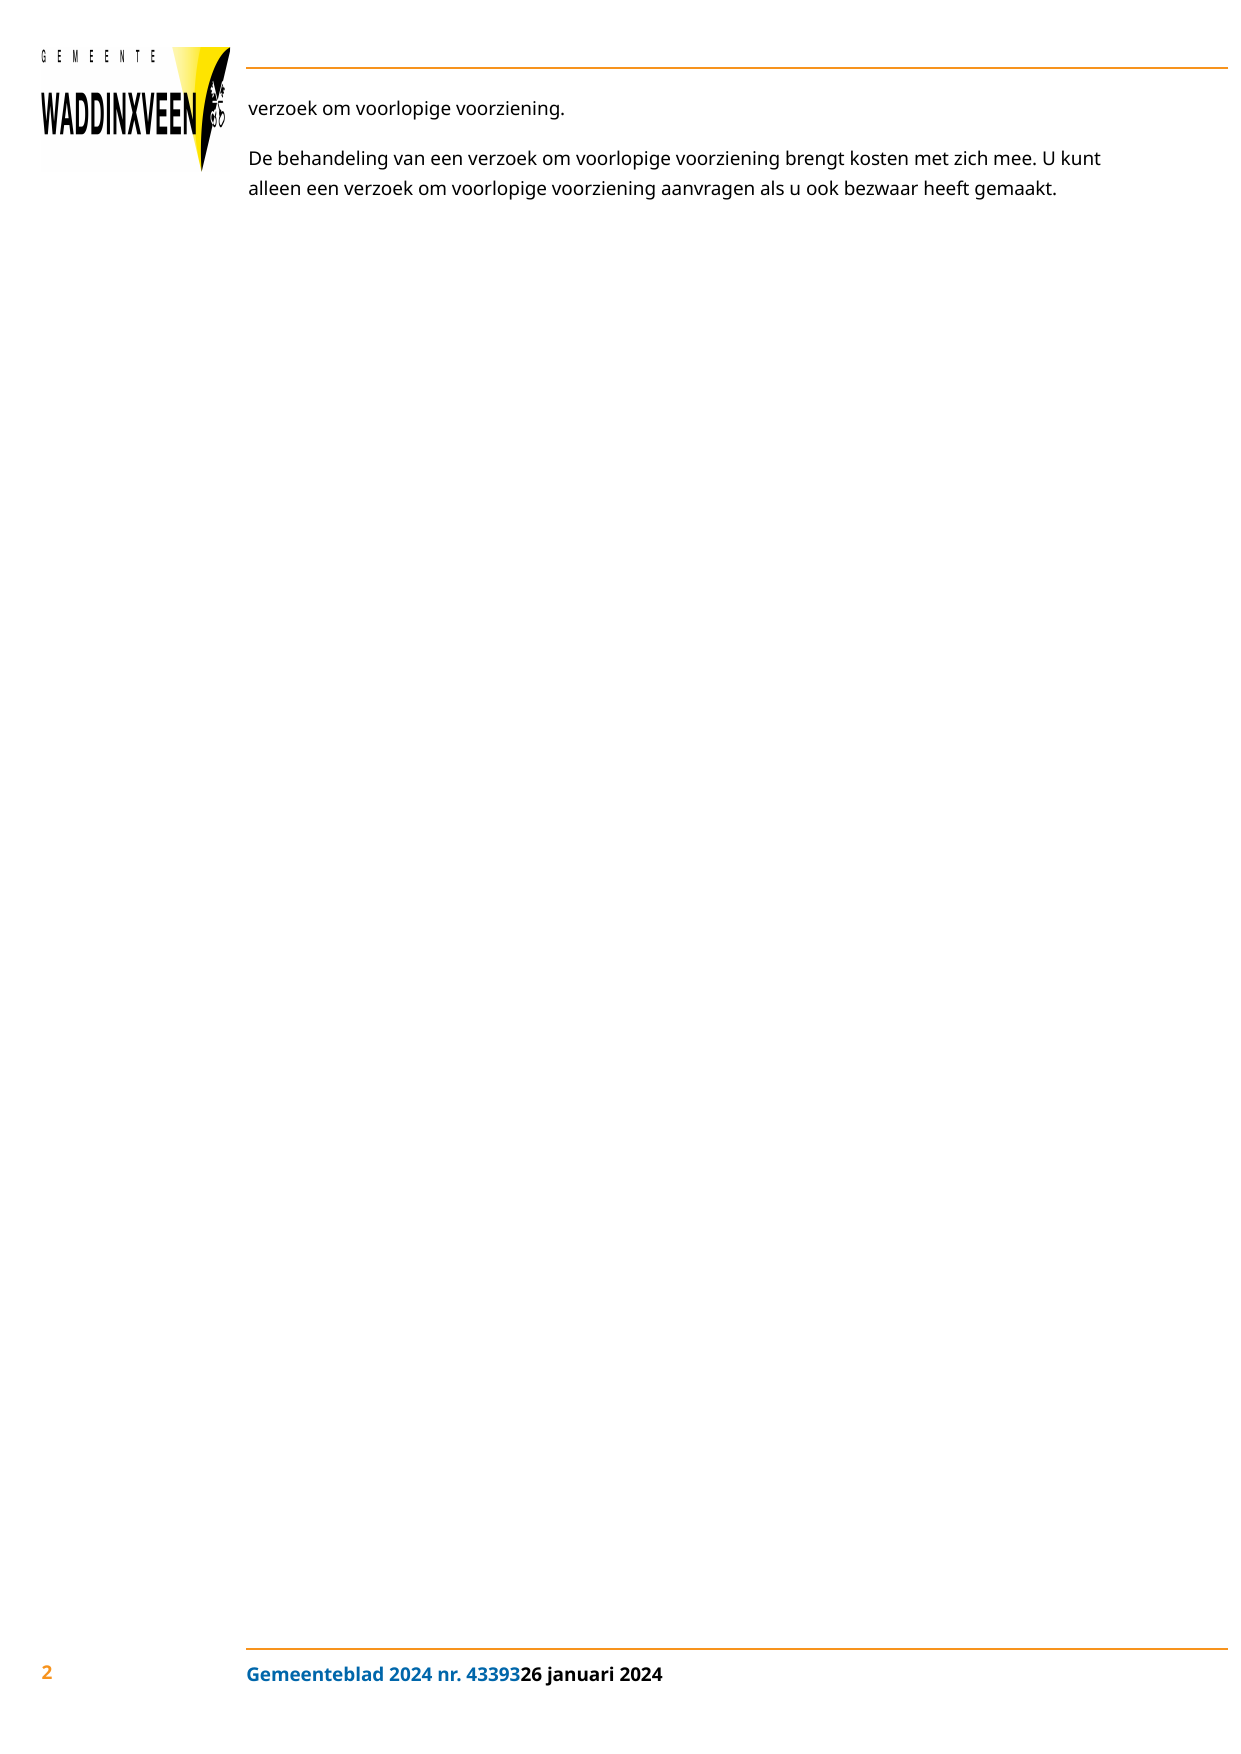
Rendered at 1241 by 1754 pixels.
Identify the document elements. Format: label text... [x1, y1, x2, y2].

text verzoek om voorlopige voorziening. [248, 95, 1152, 121]
picture [41, 47, 231, 172]
text De behandeling van een verzoek om voorlopige voorziening brengt kosten met zich mee. U kunt alleen een verzoek om voorlopige voorziening aanvragen als u ook bezwaar heeft gemaakt. [248, 145, 1152, 201]
